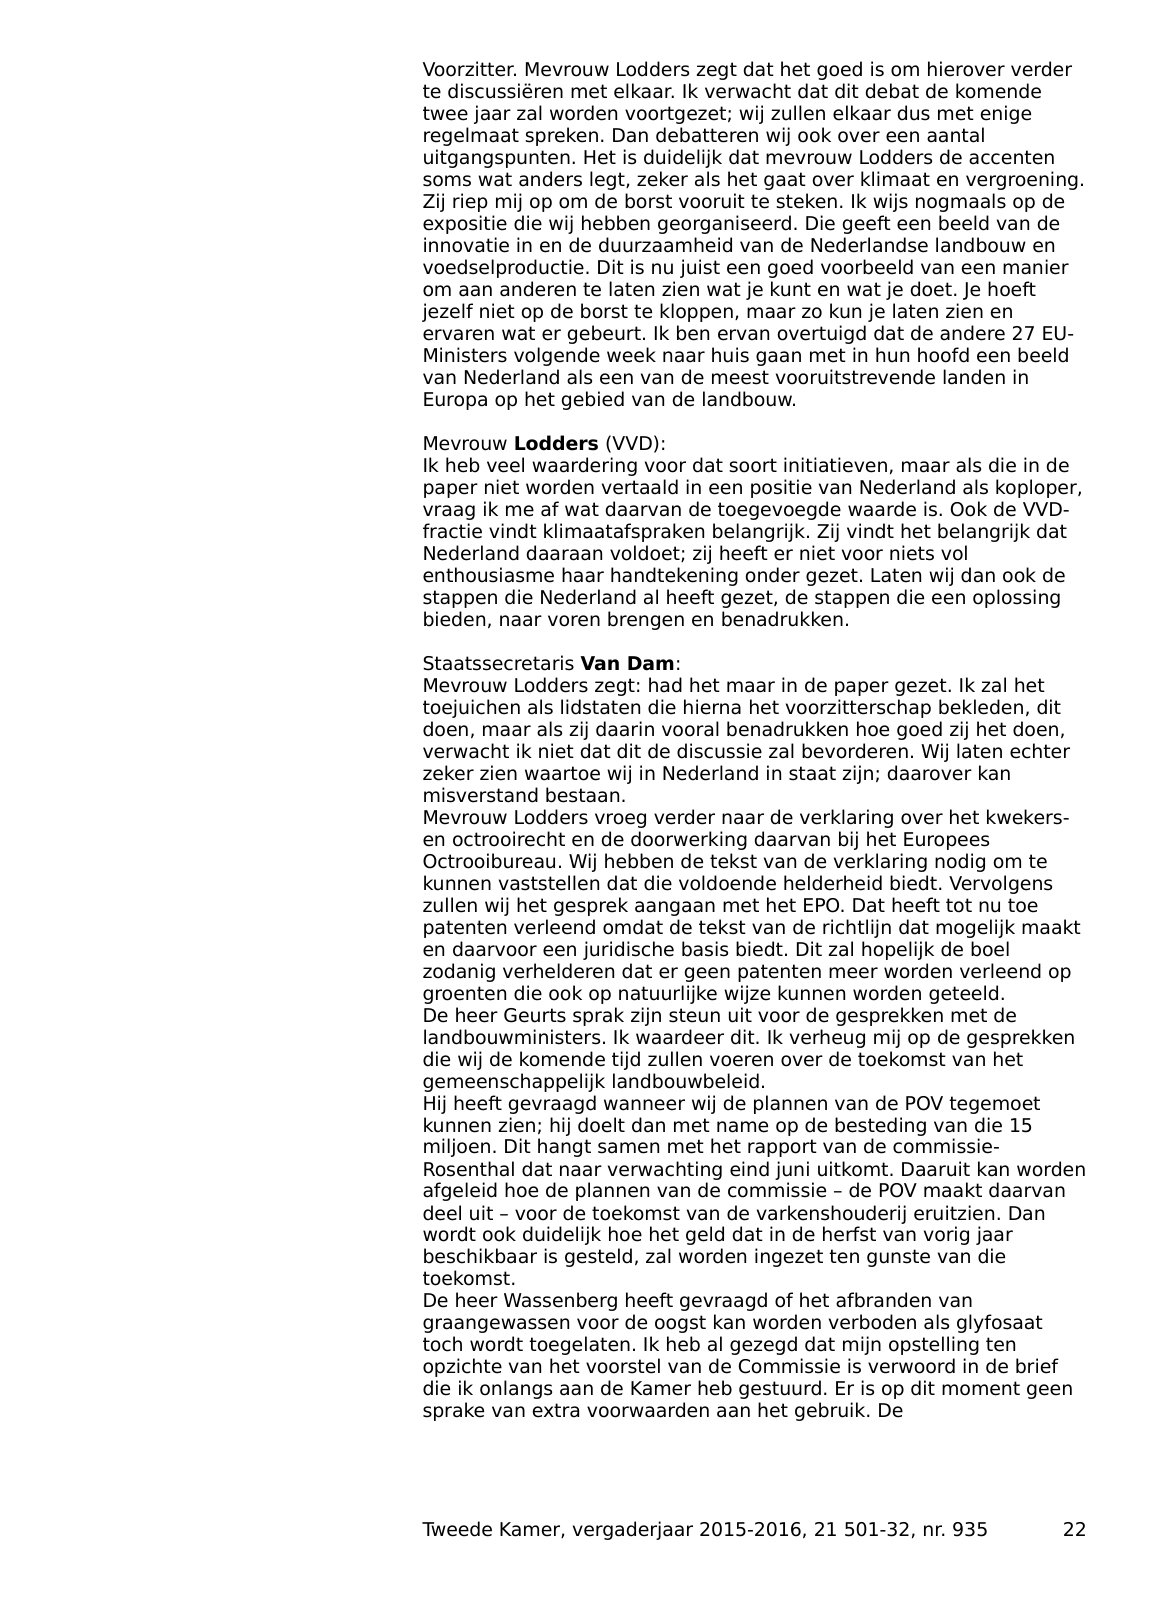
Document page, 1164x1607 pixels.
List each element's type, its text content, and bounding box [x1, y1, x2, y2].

text Mevrouw Lodders vroeg verder naar de verklaring over het kwekers- en octrooirecht en de doorwerking daarvan bij het Europees Octrooibureau. Wij hebben de tekst van de verklaring nodig om te kunnen vaststellen dat die voldoende helderheid biedt. Vervolgens zullen wij het gesprek aangaan met het EPO. Dat heeft tot nu toe patenten verleend omdat de tekst van de richtlijn dat mogelijk maakt en daarvoor een juridische basis biedt. Dit zal hopelijk de boel zodanig verhelderen dat er geen patenten meer worden verleend op groenten die ook op natuurlijke wijze kunnen worden geteeld. [422, 807, 1087, 1004]
text De heer Wassenberg heeft gevraagd of het afbranden van graangewassen voor de oogst kan worden verboden als glyfosaat toch wordt toegelaten. Ik heb al gezegd dat mijn opstelling ten opzichte van het voorstel van de Commissie is verwoord in de brief die ik onlangs aan de Kamer heb gestuurd. Er is op dit moment geen sprake van extra voorwaarden aan het gebruik. De [422, 1290, 1087, 1422]
text Staatssecretaris Van Dam: [422, 653, 1087, 675]
text Mevrouw Lodders zegt: had het maar in de paper gezet. Ik zal het toejuichen als lidstaten die hierna het voorzitterschap bekleden, dit doen, maar als zij daarin vooral benadrukken hoe goed zij het doen, verwacht ik niet dat dit de discussie zal bevorderen. Wij laten echter zeker zien waartoe wij in Nederland in staat zijn; daarover kan misverstand bestaan. [422, 675, 1087, 807]
text De heer Geurts sprak zijn steun uit voor de gesprekken met de landbouwministers. Ik waardeer dit. Ik verheug mij op de gesprekken die wij de komende tijd zullen voeren over de toekomst van het gemeenschappelijk landbouwbeleid. [422, 1004, 1087, 1092]
text Ik heb veel waardering voor dat soort initiatieven, maar als die in de paper niet worden vertaald in een positie van Nederland als koploper, vraag ik me af wat daarvan de toegevoegde waarde is. Ook de VVD-fractie vindt klimaatafspraken belangrijk. Zij vindt het belangrijk dat Nederland daaraan voldoet; zij heeft er niet voor niets vol enthousiasme haar handtekening onder gezet. Laten wij dan ook de stappen die Nederland al heeft gezet, de stappen die een oplossing bieden, naar voren brengen en benadrukken. [422, 455, 1087, 631]
text Zij riep mij op om de borst vooruit te steken. Ik wijs nogmaals op de expositie die wij hebben georganiseerd. Die geeft een beeld van de innovatie in en de duurzaamheid van de Nederlandse landbouw en voedselproductie. Dit is nu juist een goed voorbeeld van een manier om aan anderen te laten zien wat je kunt en wat je doet. Je hoeft jezelf niet op de borst te kloppen, maar zo kun je laten zien en ervaren wat er gebeurt. Ik ben ervan overtuigd dat de andere 27 EU-Ministers volgende week naar huis gaan met in hun hoofd een beeld van Nederland als een van de meest vooruitstrevende landen in Europa op het gebied van de landbouw. [422, 191, 1087, 411]
text Mevrouw Lodders (VVD): [422, 433, 1087, 455]
text Voorzitter. Mevrouw Lodders zegt dat het goed is om hierover verder te discussiëren met elkaar. Ik verwacht dat dit debat de komende twee jaar zal worden voortgezet; wij zullen elkaar dus met enige regelmaat spreken. Dan debatteren wij ook over een aantal uitgangspunten. Het is duidelijk dat mevrouw Lodders de accenten soms wat anders legt, zeker als het gaat over klimaat en vergroening. [422, 59, 1087, 191]
text Hij heeft gevraagd wanneer wij de plannen van de POV tegemoet kunnen zien; hij doelt dan met name op de besteding van die 15 miljoen. Dit hangt samen met het rapport van de commissie-Rosenthal dat naar verwachting eind juni uitkomt. Daaruit kan worden afgeleid hoe de plannen van de commissie – de POV maakt daarvan deel uit – voor de toekomst van de varkenshouderij eruitzien. Dan wordt ook duidelijk hoe het geld dat in de herfst van vorig jaar beschikbaar is gesteld, zal worden ingezet ten gunste van die toekomst. [422, 1092, 1087, 1290]
